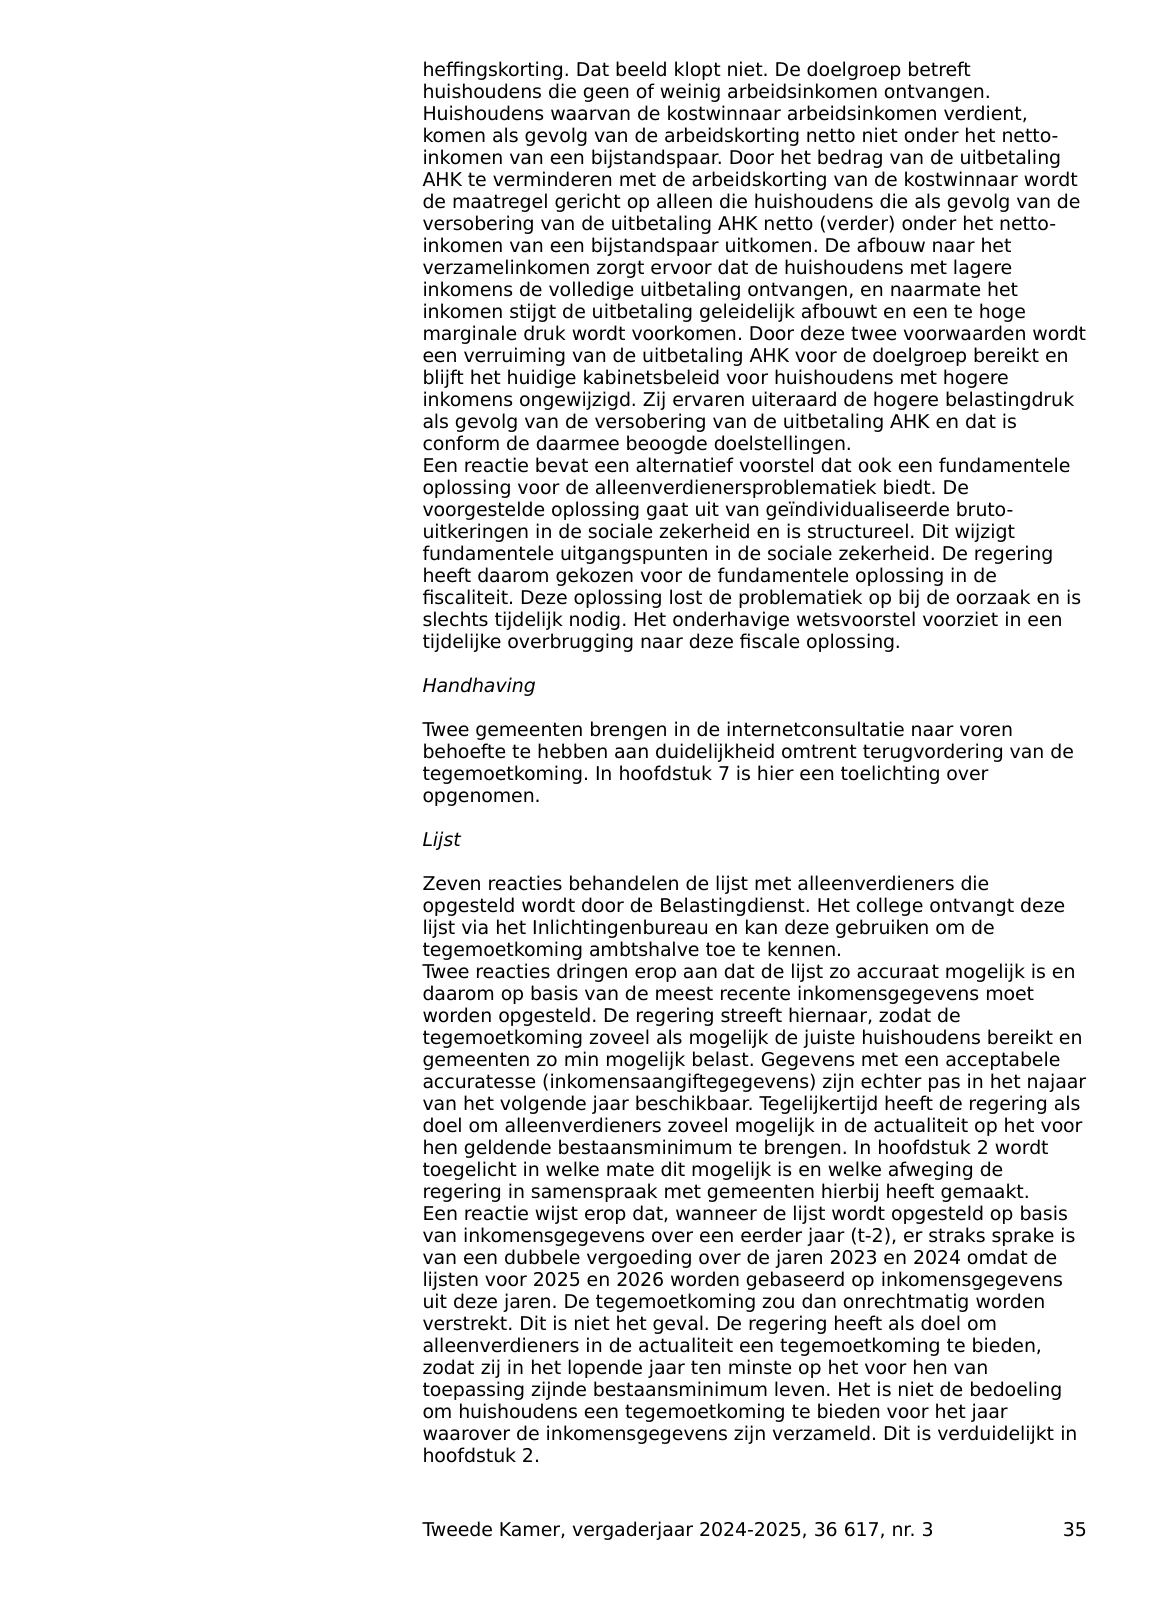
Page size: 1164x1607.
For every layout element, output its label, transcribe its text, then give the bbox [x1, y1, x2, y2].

text Twee gemeenten brengen in de internetconsultatie naar voren behoefte te hebben aan duidelijkheid omtrent terugvordering van de tegemoetkoming. In hoofdstuk 7 is hier een toelichting over opgenomen. [422, 719, 1087, 807]
text Zeven reacties behandelen de lijst met alleenverdieners die opgesteld wordt door de Belastingdienst. Het college ontvangt deze lijst via het Inlichtingenbureau en kan deze gebruiken om de tegemoetkoming ambtshalve toe te kennen. [422, 873, 1087, 961]
text heffingskorting. Dat beeld klopt niet. De doelgroep betreft huishoudens die geen of weinig arbeidsinkomen ontvangen. Huishoudens waarvan de kostwinnaar arbeidsinkomen verdient, komen als gevolg van de arbeidskorting netto niet onder het netto-inkomen van een bijstandspaar. Door het bedrag van de uitbetaling AHK te verminderen met de arbeidskorting van de kostwinnaar wordt de maatregel gericht op alleen die huishoudens die als gevolg van de versobering van de uitbetaling AHK netto (verder) onder het netto-inkomen van een bijstandspaar uitkomen. De afbouw naar het verzamelinkomen zorgt ervoor dat de huishoudens met lagere inkomens de volledige uitbetaling ontvangen, en naarmate het inkomen stijgt de uitbetaling geleidelijk afbouwt en een te hoge marginale druk wordt voorkomen. Door deze twee voorwaarden wordt een verruiming van de uitbetaling AHK voor de doelgroep bereikt en blijft het huidige kabinetsbeleid voor huishoudens met hogere inkomens ongewijzigd. Zij ervaren uiteraard de hogere belastingdruk als gevolg van de versobering van de uitbetaling AHK en dat is conform de daarmee beoogde doelstellingen. [422, 59, 1087, 455]
subtitle Lijst [422, 829, 1087, 851]
text Een reactie wijst erop dat, wanneer de lijst wordt opgesteld op basis van inkomensgegevens over een eerder jaar (t-2), er straks sprake is van een dubbele vergoeding over de jaren 2023 en 2024 omdat de lijsten voor 2025 en 2026 worden gebaseerd op inkomensgegevens uit deze jaren. De tegemoetkoming zou dan onrechtmatig worden verstrekt. Dit is niet het geval. De regering heeft als doel om alleenverdieners in de actualiteit een tegemoetkoming te bieden, zodat zij in het lopende jaar ten minste op het voor hen van toepassing zijnde bestaansminimum leven. Het is niet de bedoeling om huishoudens een tegemoetkoming te bieden voor het jaar waarover de inkomensgegevens zijn verzameld. Dit is verduidelijkt in hoofdstuk 2. [422, 1203, 1087, 1467]
subtitle Handhaving [422, 675, 1087, 697]
text Twee reacties dringen erop aan dat de lijst zo accuraat mogelijk is en daarom op basis van de meest recente inkomensgegevens moet worden opgesteld. De regering streeft hiernaar, zodat de tegemoetkoming zoveel als mogelijk de juiste huishoudens bereikt en gemeenten zo min mogelijk belast. Gegevens met een acceptabele accuratesse (inkomensaangiftegegevens) zijn echter pas in het najaar van het volgende jaar beschikbaar. Tegelijkertijd heeft de regering als doel om alleenverdieners zoveel mogelijk in de actualiteit op het voor hen geldende bestaansminimum te brengen. In hoofdstuk 2 wordt toegelicht in welke mate dit mogelijk is en welke afweging de regering in samenspraak met gemeenten hierbij heeft gemaakt. [422, 961, 1087, 1203]
text Een reactie bevat een alternatief voorstel dat ook een fundamentele oplossing voor de alleenverdienersproblematiek biedt. De voorgestelde oplossing gaat uit van geïndividualiseerde bruto-uitkeringen in de sociale zekerheid en is structureel. Dit wijzigt fundamentele uitgangspunten in de sociale zekerheid. De regering heeft daarom gekozen voor de fundamentele oplossing in de fiscaliteit. Deze oplossing lost de problematiek op bij de oorzaak en is slechts tijdelijk nodig. Het onderhavige wetsvoorstel voorziet in een tijdelijke overbrugging naar deze fiscale oplossing. [422, 455, 1087, 652]
